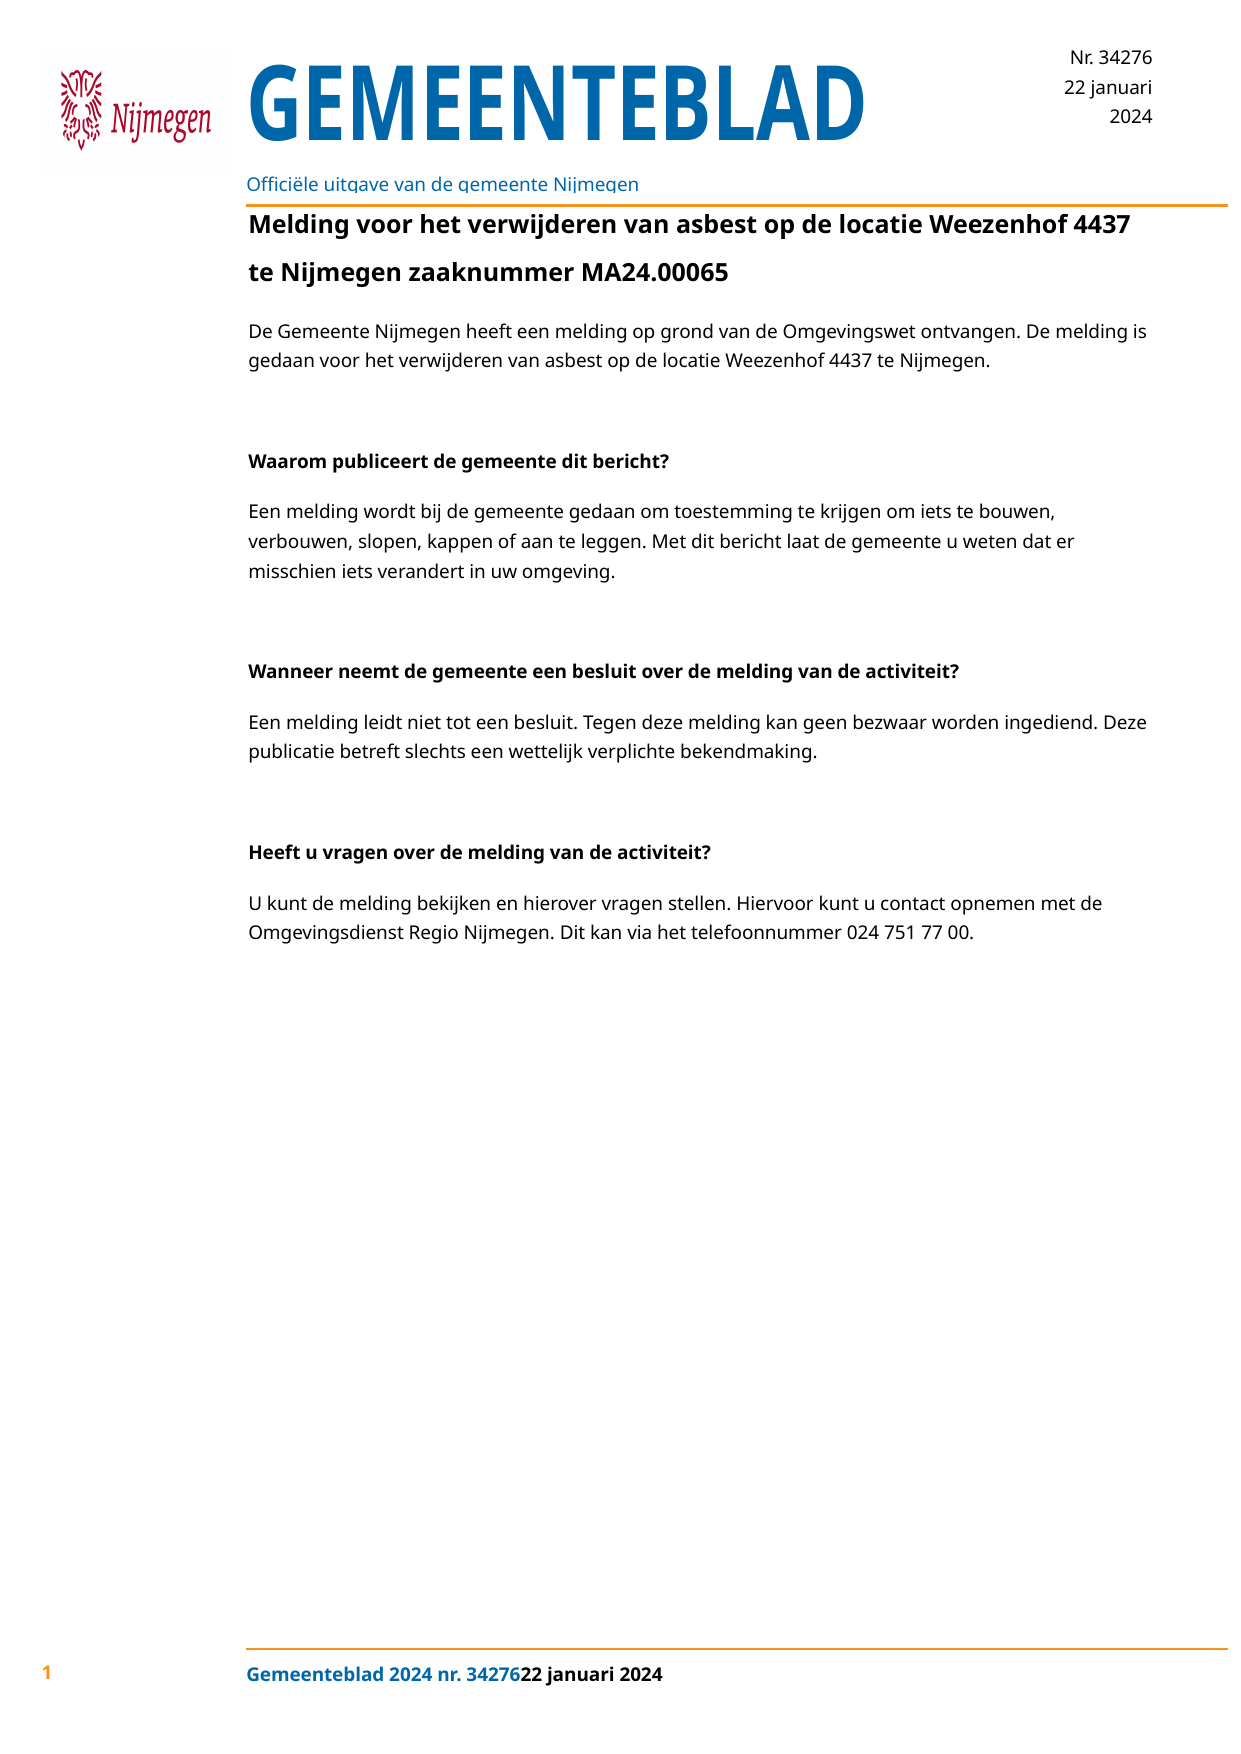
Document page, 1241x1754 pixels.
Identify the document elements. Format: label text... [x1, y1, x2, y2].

text Heeft u vragen over de melding van de activiteit? [248, 839, 1152, 865]
text U kunt de melding bekijken en hierover vragen stellen. Hiervoor kunt u contact opnemen met de Omgevingsdienst Regio Nijmegen. Dit kan via het telefoonnummer 024 751 77 00. [248, 890, 1152, 945]
text De Gemeente Nijmegen heeft een melding op grond van de Omgevingswet ontvangen. De melding is gedaan voor het verwijderen van asbest op de locatie Weezenhof 4437 te Nijmegen. [248, 318, 1152, 373]
picture [41, 47, 231, 172]
text Melding voor het verwijderen van asbest op de locatie Weezenhof 4437 te Nijmegen zaaknummer MA24.00065 [248, 207, 1152, 288]
text Wanneer neemt de gemeente een besluit over de melding van de activiteit? [248, 659, 1152, 684]
text Waarom publiceert de gemeente dit bericht? [248, 448, 1152, 474]
text Een melding wordt bij de gemeente gedaan om toestemming te krijgen om iets te bouwen, verbouwen, slopen, kappen of aan te leggen. Met dit bericht laat de gemeente u weten dat er misschien iets verandert in uw omgeving. [248, 499, 1152, 584]
text Een melding leidt niet tot een besluit. Tegen deze melding kan geen bezwaar worden ingediend. Deze publicatie betreft slechts een wettelijk verplichte bekendmaking. [248, 709, 1152, 764]
